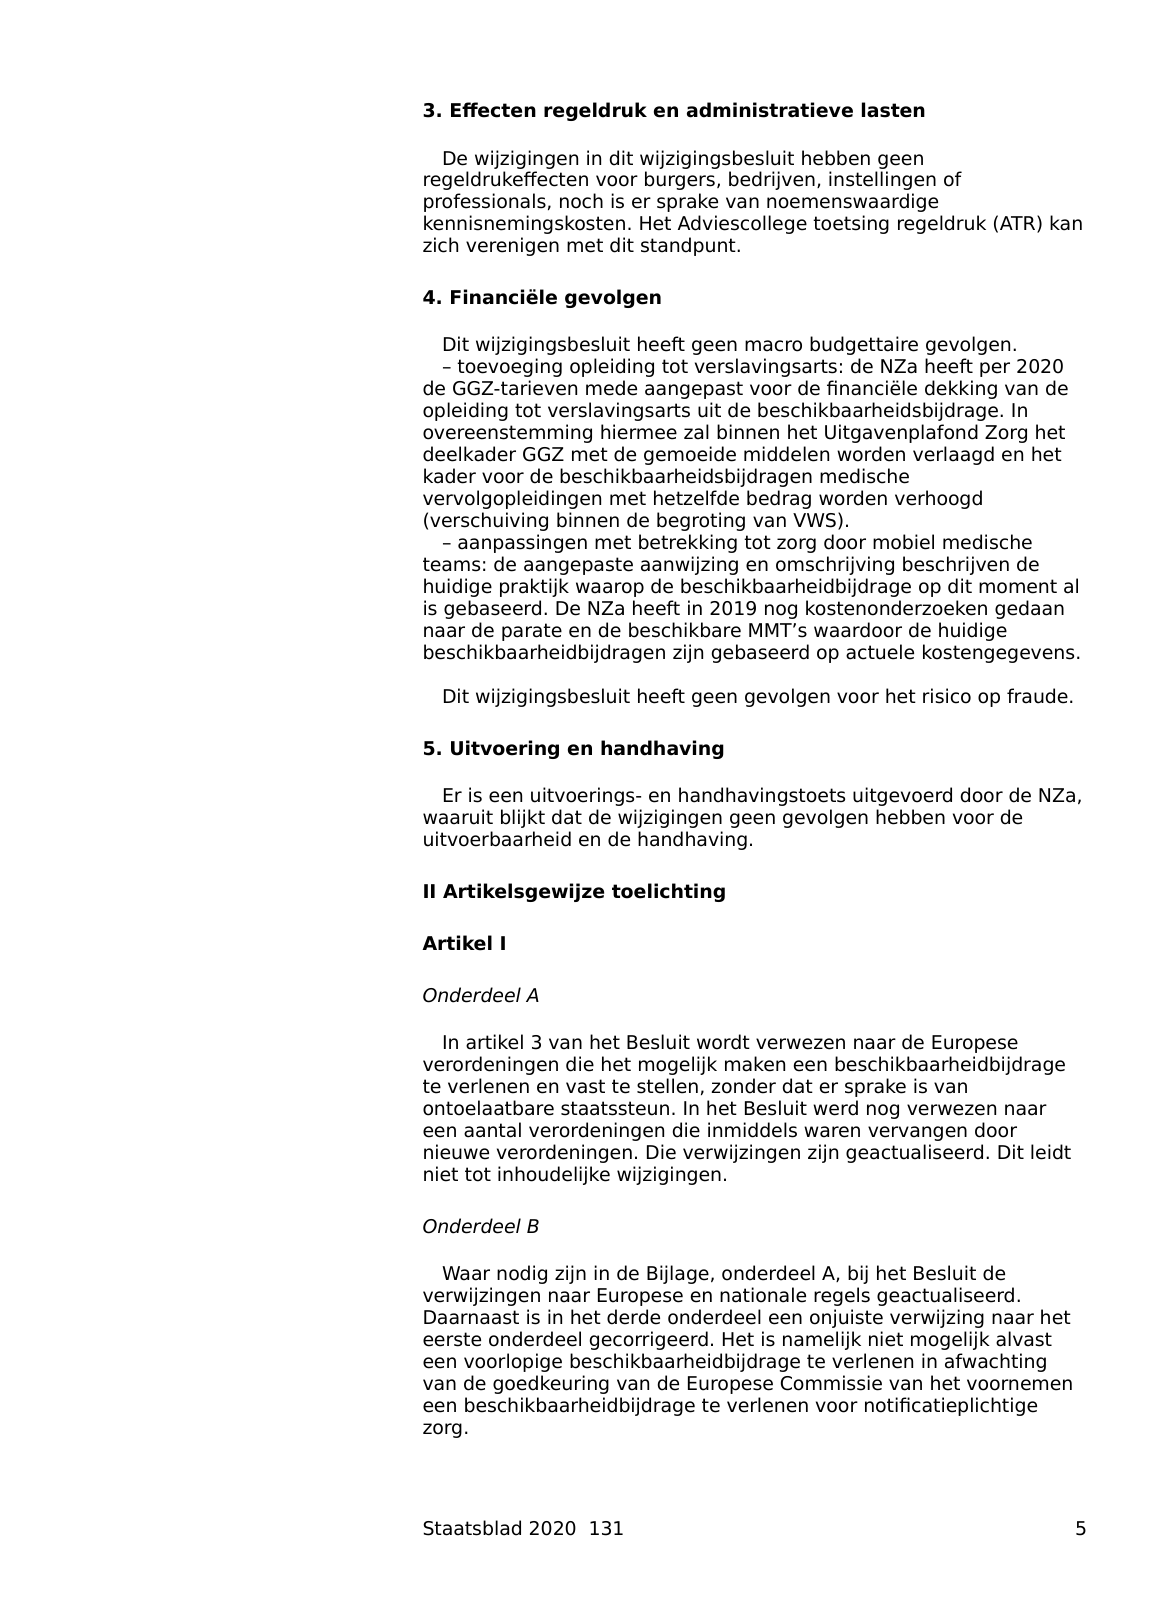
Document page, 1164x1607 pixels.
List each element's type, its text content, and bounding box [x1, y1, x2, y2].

subtitle 4. Financiële gevolgen [422, 287, 1087, 309]
text – aanpassingen met betrekking tot zorg door mobiel medische teams: de aangepaste aanwijzing en omschrijving beschrijven de huidige praktijk waarop de beschikbaarheidbijdrage op dit moment al is gebaseerd. De NZa heeft in 2019 nog kostenonderzoeken gedaan naar de parate en de beschikbare MMT’s waardoor de huidige beschikbaarheidbijdragen zijn gebaseerd op actuele kostengegevens. [422, 532, 1087, 664]
subtitle II Artikelsgewijze toelichting [422, 881, 1087, 903]
subtitle 3. Effecten regeldruk en administratieve lasten [422, 100, 1087, 122]
text Waar nodig zijn in de Bijlage, onderdeel A, bij het Besluit de verwijzingen naar Europese en nationale regels geactualiseerd. Daarnaast is in het derde onderdeel een onjuiste verwijzing naar het eerste onderdeel gecorrigeerd. Het is namelijk niet mogelijk alvast een voorlopige beschikbaarheidbijdrage te verlenen in afwachting van de goedkeuring van de Europese Commissie van het voornemen een beschikbaarheidbijdrage te verlenen voor notificatieplichtige zorg. [422, 1263, 1087, 1439]
text Dit wijzigingsbesluit heeft geen macro budgettaire gevolgen. [422, 334, 1087, 356]
text De wijzigingen in dit wijzigingsbesluit hebben geen regeldrukeffecten voor burgers, bedrijven, instellingen of professionals, noch is er sprake van noemenswaardige kennisnemingskosten. Het Adviescollege toetsing regeldruk (ATR) kan zich verenigen met dit standpunt. [422, 147, 1087, 257]
text Dit wijzigingsbesluit heeft geen gevolgen voor het risico op fraude. [422, 686, 1087, 708]
text Er is een uitvoerings- en handhavingstoets uitgevoerd door de NZa, waaruit blijkt dat de wijzigingen geen gevolgen hebben voor de uitvoerbaarheid en de handhaving. [422, 785, 1087, 851]
subtitle Artikel I [422, 933, 1087, 955]
text In artikel 3 van het Besluit wordt verwezen naar de Europese verordeningen die het mogelijk maken een beschikbaarheidbijdrage te verlenen en vast te stellen, zonder dat er sprake is van ontoelaatbare staatssteun. In het Besluit werd nog verwezen naar een aantal verordeningen die inmiddels waren vervangen door nieuwe verordeningen. Die verwijzingen zijn geactualiseerd. Dit leidt niet tot inhoudelijke wijzigingen. [422, 1032, 1087, 1186]
text – toevoeging opleiding tot verslavingsarts: de NZa heeft per 2020 de GGZ-tarieven mede aangepast voor de financiële dekking van de opleiding tot verslavingsarts uit de beschikbaarheidsbijdrage. In overeenstemming hiermee zal binnen het Uitgavenplafond Zorg het deelkader GGZ met de gemoeide middelen worden verlaagd en het kader voor de beschikbaarheidsbijdragen medische vervolgopleidingen met hetzelfde bedrag worden verhoogd (verschuiving binnen de begroting van VWS). [422, 356, 1087, 532]
subtitle Onderdeel A [422, 985, 1087, 1007]
subtitle Onderdeel B [422, 1216, 1087, 1238]
subtitle 5. Uitvoering en handhaving [422, 738, 1087, 760]
